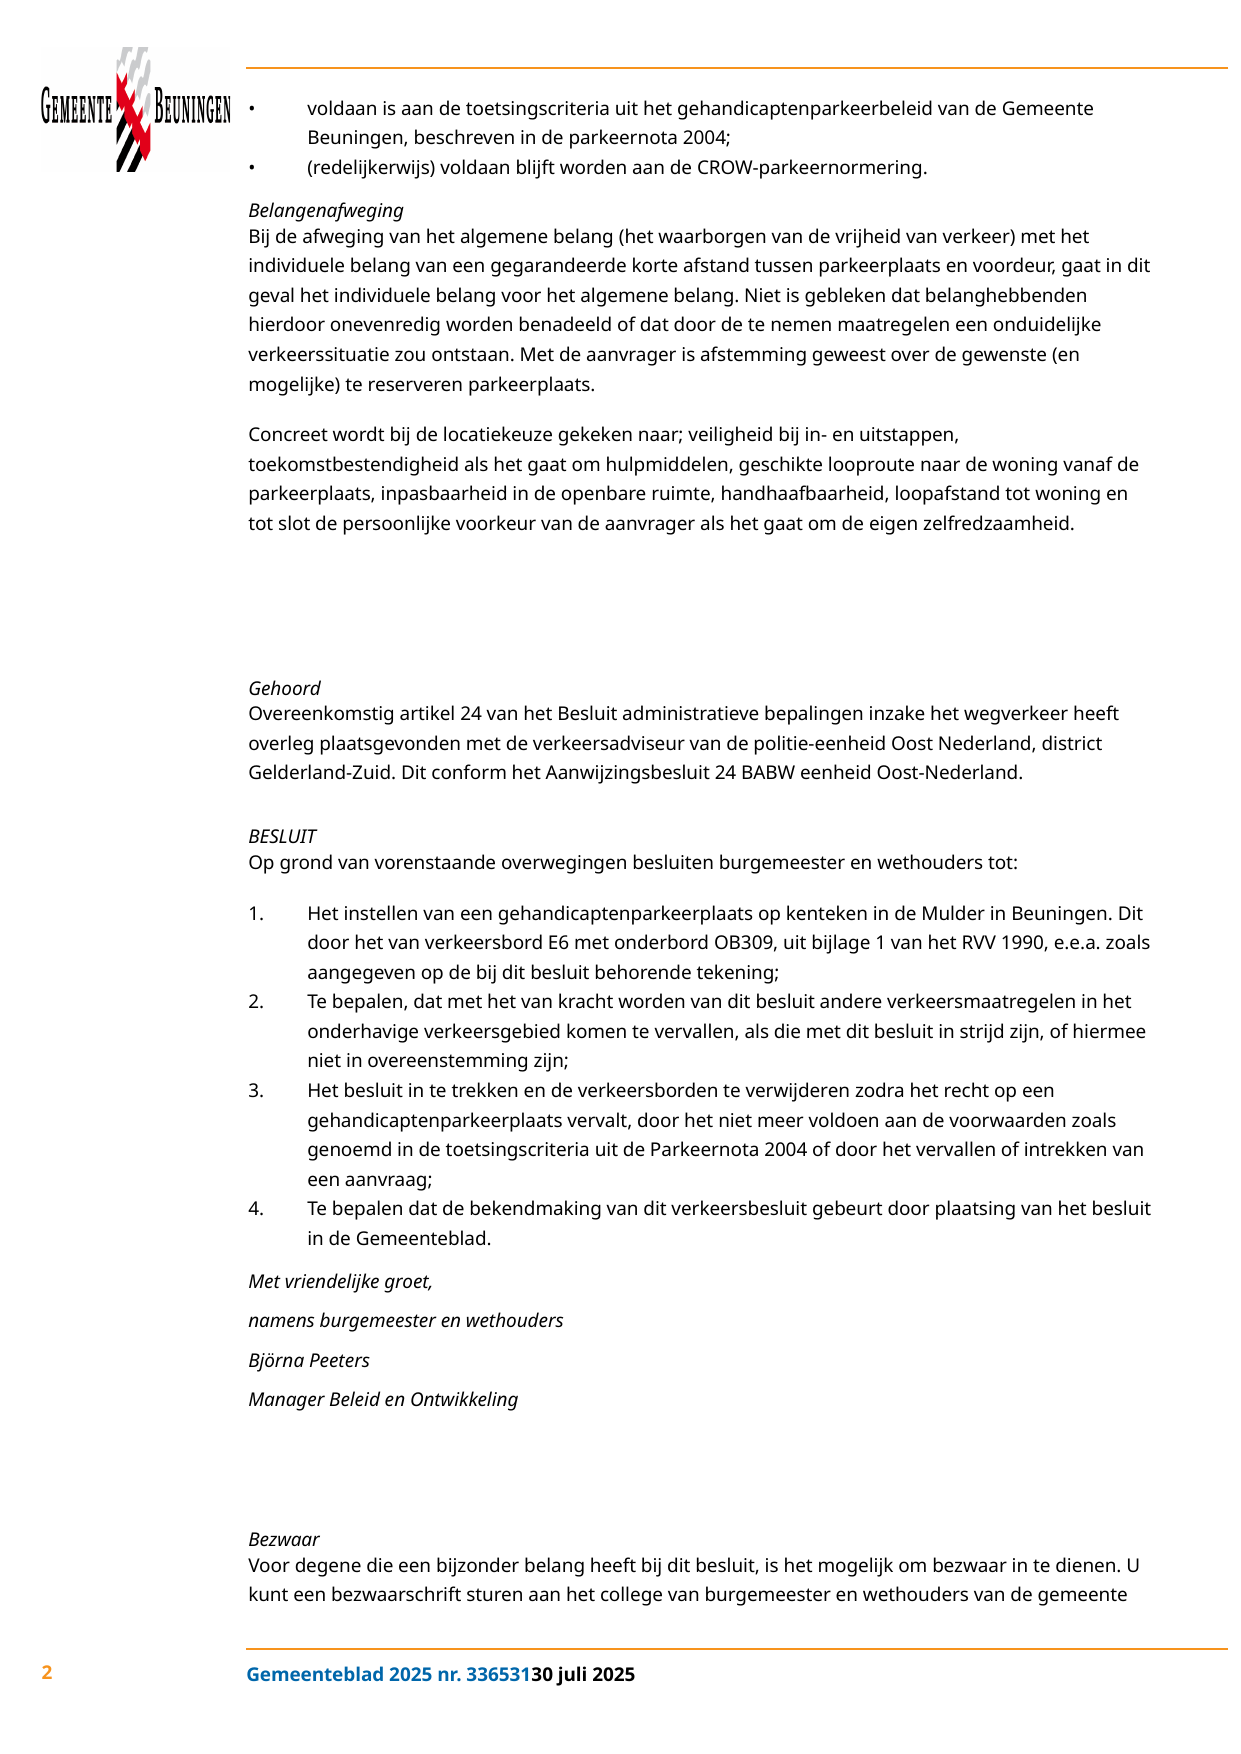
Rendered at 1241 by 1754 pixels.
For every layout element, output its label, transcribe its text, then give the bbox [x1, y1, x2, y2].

list (redelijkerwijs) voldaan blijft worden aan de CROW-parkeernormering. [248, 154, 1152, 180]
text Belangenafweging [248, 197, 1152, 223]
list Het instellen van een gehandicaptenparkeerplaats op kenteken in de Mulder in Beuningen. Dit door het van verkeersbord E6 met onderbord OB309, uit bijlage 1 van het RVV 1990, e.e.a. zoals aangegeven op de bij dit besluit behorende tekening; [248, 900, 1152, 984]
picture [41, 47, 231, 172]
text BESLUIT [248, 823, 1152, 849]
list voldaan is aan de toetsingscriteria uit het gehandicaptenparkeerbeleid van de Gemeente Beuningen, beschreven in de parkeernota 2004; [248, 95, 1152, 150]
text Bij de afweging van het algemene belang (het waarborgen van de vrijheid van verkeer) met het individuele belang van een gegarandeerde korte afstand tussen parkeerplaats en voordeur, gaat in dit geval het individuele belang voor het algemene belang. Niet is gebleken dat belanghebbenden hierdoor onevenredig worden benadeeld of dat door de te nemen maatregelen een onduidelijke verkeerssituatie zou ontstaan. Met de aanvrager is afstemming geweest over de gewenste (en mogelijke) te reserveren parkeerplaats. [248, 223, 1152, 396]
text Voor degene die een bijzonder belang heeft bij dit besluit, is het mogelijk om bezwaar in te dienen. U kunt een bezwaarschrift sturen aan het college van burgemeester en wethouders van de gemeente [248, 1552, 1152, 1607]
text Op grond van vorenstaande overwegingen besluiten burgemeester en wethouders tot: [248, 849, 1152, 875]
text Gehoord [248, 675, 1152, 700]
text Manager Beleid en Ontwikkeling [248, 1386, 1152, 1412]
text Overeenkomstig artikel 24 van het Besluit administratieve bepalingen inzake het wegverkeer heeft overleg plaatsgevonden met de verkeersadviseur van de politie-eenheid Oost Nederland, district Gelderland-Zuid. Dit conform het Aanwijzingsbesluit 24 BABW eenheid Oost-Nederland. [248, 700, 1152, 785]
text namens burgemeester en wethouders [248, 1307, 1152, 1333]
list Te bepalen dat de bekendmaking van dit verkeersbesluit gebeurt door plaatsing van het besluit in de Gemeenteblad. [248, 1196, 1152, 1251]
text Concreet wordt bij de locatiekeuze gekeken naar; veiligheid bij in- en uitstappen, toekomstbestendigheid als het gaat om hulpmiddelen, geschikte looproute naar de woning vanaf de parkeerplaats, inpasbaarheid in de openbare ruimte, handhaafbaarheid, loopafstand tot woning en tot slot de persoonlijke voorkeur van de aanvrager als het gaat om de eigen zelfredzaamheid. [248, 421, 1152, 536]
text Met vriendelijke groet, [248, 1268, 1152, 1294]
list Het besluit in te trekken en de verkeersborden te verwijderen zodra het recht op een gehandicaptenparkeerplaats vervalt, door het niet meer voldoen aan de voorwaarden zoals genoemd in de toetsingscriteria uit de Parkeernota 2004 of door het vervallen of intrekken van een aanvraag; [248, 1077, 1152, 1192]
list Te bepalen, dat met het van kracht worden van dit besluit andere verkeersmaatregelen in het onderhavige verkeersgebied komen te vervallen, als die met dit besluit in strijd zijn, of hiermee niet in overeenstemming zijn; [248, 988, 1152, 1073]
text Bezwaar [248, 1526, 1152, 1552]
text Björna Peeters [248, 1347, 1152, 1372]
